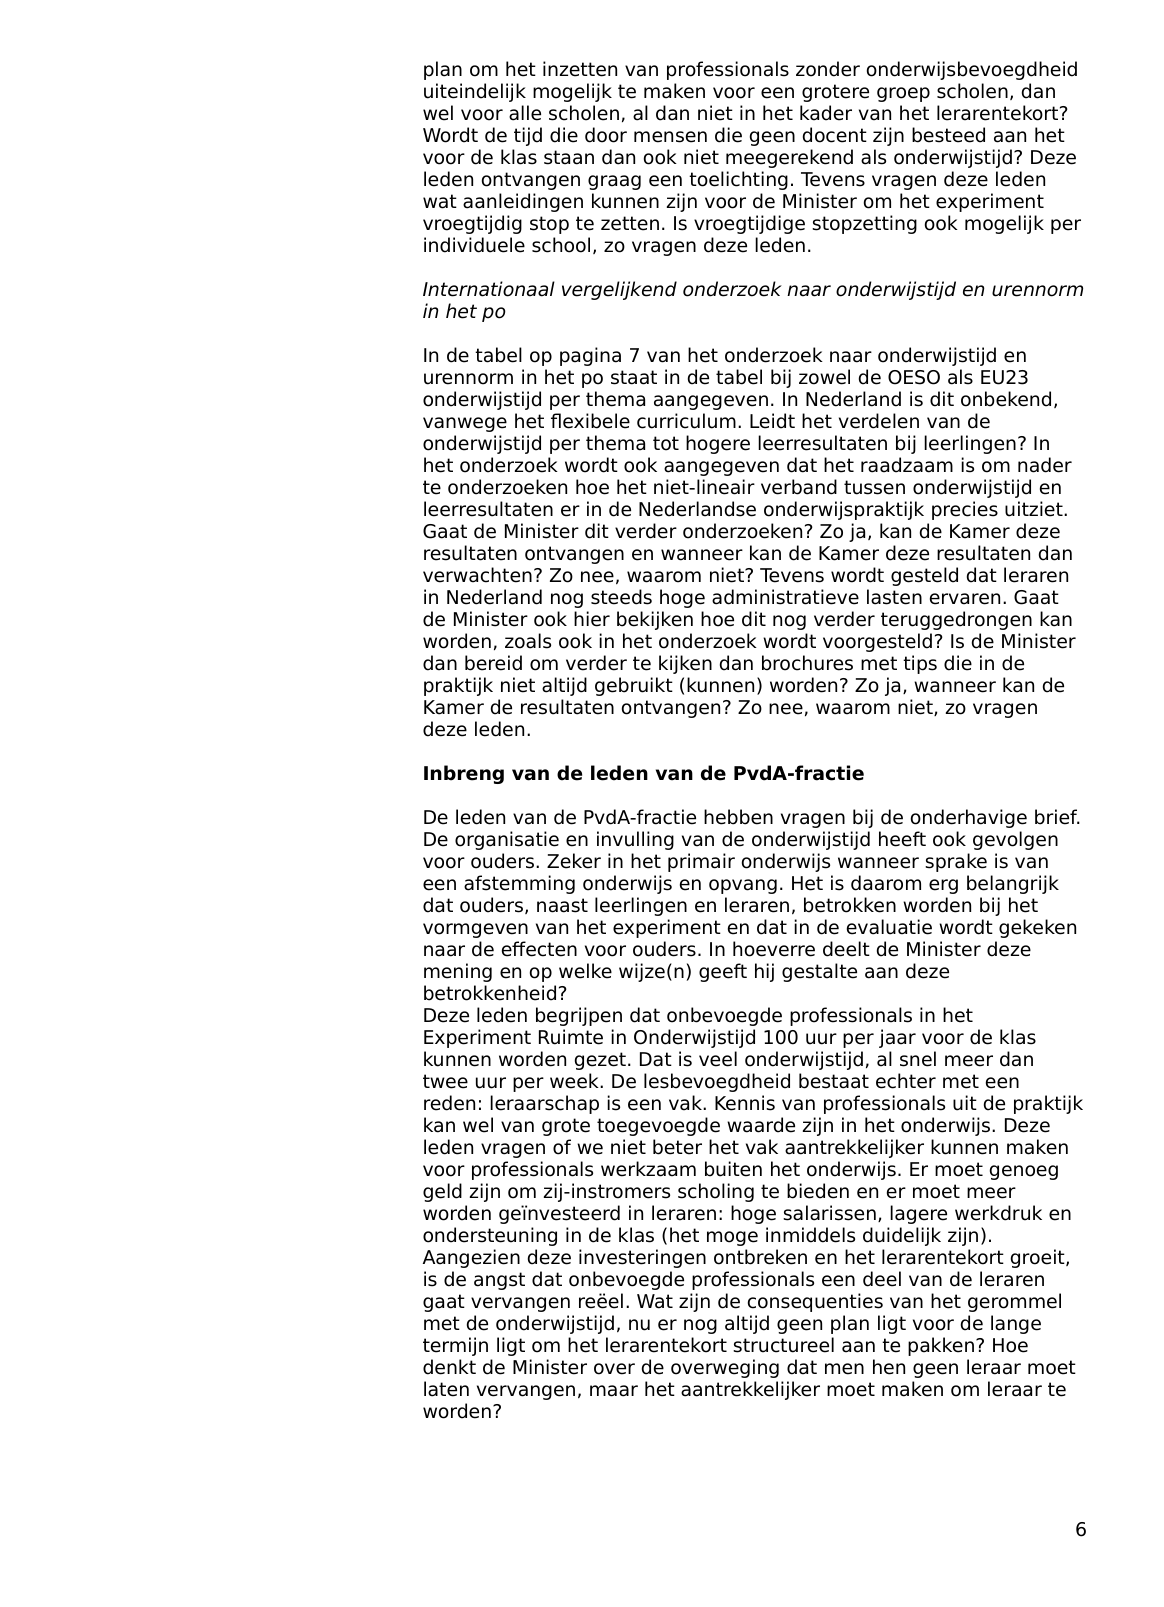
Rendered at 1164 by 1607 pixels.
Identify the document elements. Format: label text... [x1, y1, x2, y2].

subtitle Inbreng van de leden van de PvdA-fractie [422, 763, 1087, 785]
subtitle Internationaal vergelijkend onderzoek naar onderwijstijd en urennorm in het po [422, 279, 1087, 323]
text De leden van de PvdA-fractie hebben vragen bij de onderhavige brief. [422, 807, 1087, 829]
text De organisatie en invulling van de onderwijstijd heeft ook gevolgen voor ouders. Zeker in het primair onderwijs wanneer sprake is van een afstemming onderwijs en opvang. Het is daarom erg belangrijk dat ouders, naast leerlingen en leraren, betrokken worden bij het vormgeven van het experiment en dat in de evaluatie wordt gekeken naar de effecten voor ouders. In hoeverre deelt de Minister deze mening en op welke wijze(n) geeft hij gestalte aan deze betrokkenheid? [422, 829, 1087, 1005]
text plan om het inzetten van professionals zonder onderwijsbevoegdheid uiteindelijk mogelijk te maken voor een grotere groep scholen, dan wel voor alle scholen, al dan niet in het kader van het lerarentekort? Wordt de tijd die door mensen die geen docent zijn besteed aan het voor de klas staan dan ook niet meegerekend als onderwijstijd? Deze leden ontvangen graag een toelichting. Tevens vragen deze leden wat aanleidingen kunnen zijn voor de Minister om het experiment vroegtijdig stop te zetten. Is vroegtijdige stopzetting ook mogelijk per individuele school, zo vragen deze leden. [422, 59, 1087, 257]
text In de tabel op pagina 7 van het onderzoek naar onderwijstijd en urennorm in het po staat in de tabel bij zowel de OESO als EU23 onderwijstijd per thema aangegeven. In Nederland is dit onbekend, vanwege het flexibele curriculum. Leidt het verdelen van de onderwijstijd per thema tot hogere leerresultaten bij leerlingen? In het onderzoek wordt ook aangegeven dat het raadzaam is om nader te onderzoeken hoe het niet-lineair verband tussen onderwijstijd en leerresultaten er in de Nederlandse onderwijspraktijk precies uitziet. Gaat de Minister dit verder onderzoeken? Zo ja, kan de Kamer deze resultaten ontvangen en wanneer kan de Kamer deze resultaten dan verwachten? Zo nee, waarom niet? Tevens wordt gesteld dat leraren in Nederland nog steeds hoge administratieve lasten ervaren. Gaat de Minister ook hier bekijken hoe dit nog verder teruggedrongen kan worden, zoals ook in het onderzoek wordt voorgesteld? Is de Minister dan bereid om verder te kijken dan brochures met tips die in de praktijk niet altijd gebruikt (kunnen) worden? Zo ja, wanneer kan de Kamer de resultaten ontvangen? Zo nee, waarom niet, zo vragen deze leden. [422, 345, 1087, 741]
text Deze leden begrijpen dat onbevoegde professionals in het Experiment Ruimte in Onderwijstijd 100 uur per jaar voor de klas kunnen worden gezet. Dat is veel onderwijstijd, al snel meer dan twee uur per week. De lesbevoegdheid bestaat echter met een reden: leraarschap is een vak. Kennis van professionals uit de praktijk kan wel van grote toegevoegde waarde zijn in het onderwijs. Deze leden vragen of we niet beter het vak aantrekkelijker kunnen maken voor professionals werkzaam buiten het onderwijs. Er moet genoeg geld zijn om zij-instromers scholing te bieden en er moet meer worden geïnvesteerd in leraren: hoge salarissen, lagere werkdruk en ondersteuning in de klas (het moge inmiddels duidelijk zijn). Aangezien deze investeringen ontbreken en het lerarentekort groeit, is de angst dat onbevoegde professionals een deel van de leraren gaat vervangen reëel. Wat zijn de consequenties van het gerommel met de onderwijstijd, nu er nog altijd geen plan ligt voor de lange termijn ligt om het lerarentekort structureel aan te pakken? Hoe denkt de Minister over de overweging dat men hen geen leraar moet laten vervangen, maar het aantrekkelijker moet maken om leraar te worden? [422, 1005, 1087, 1423]
